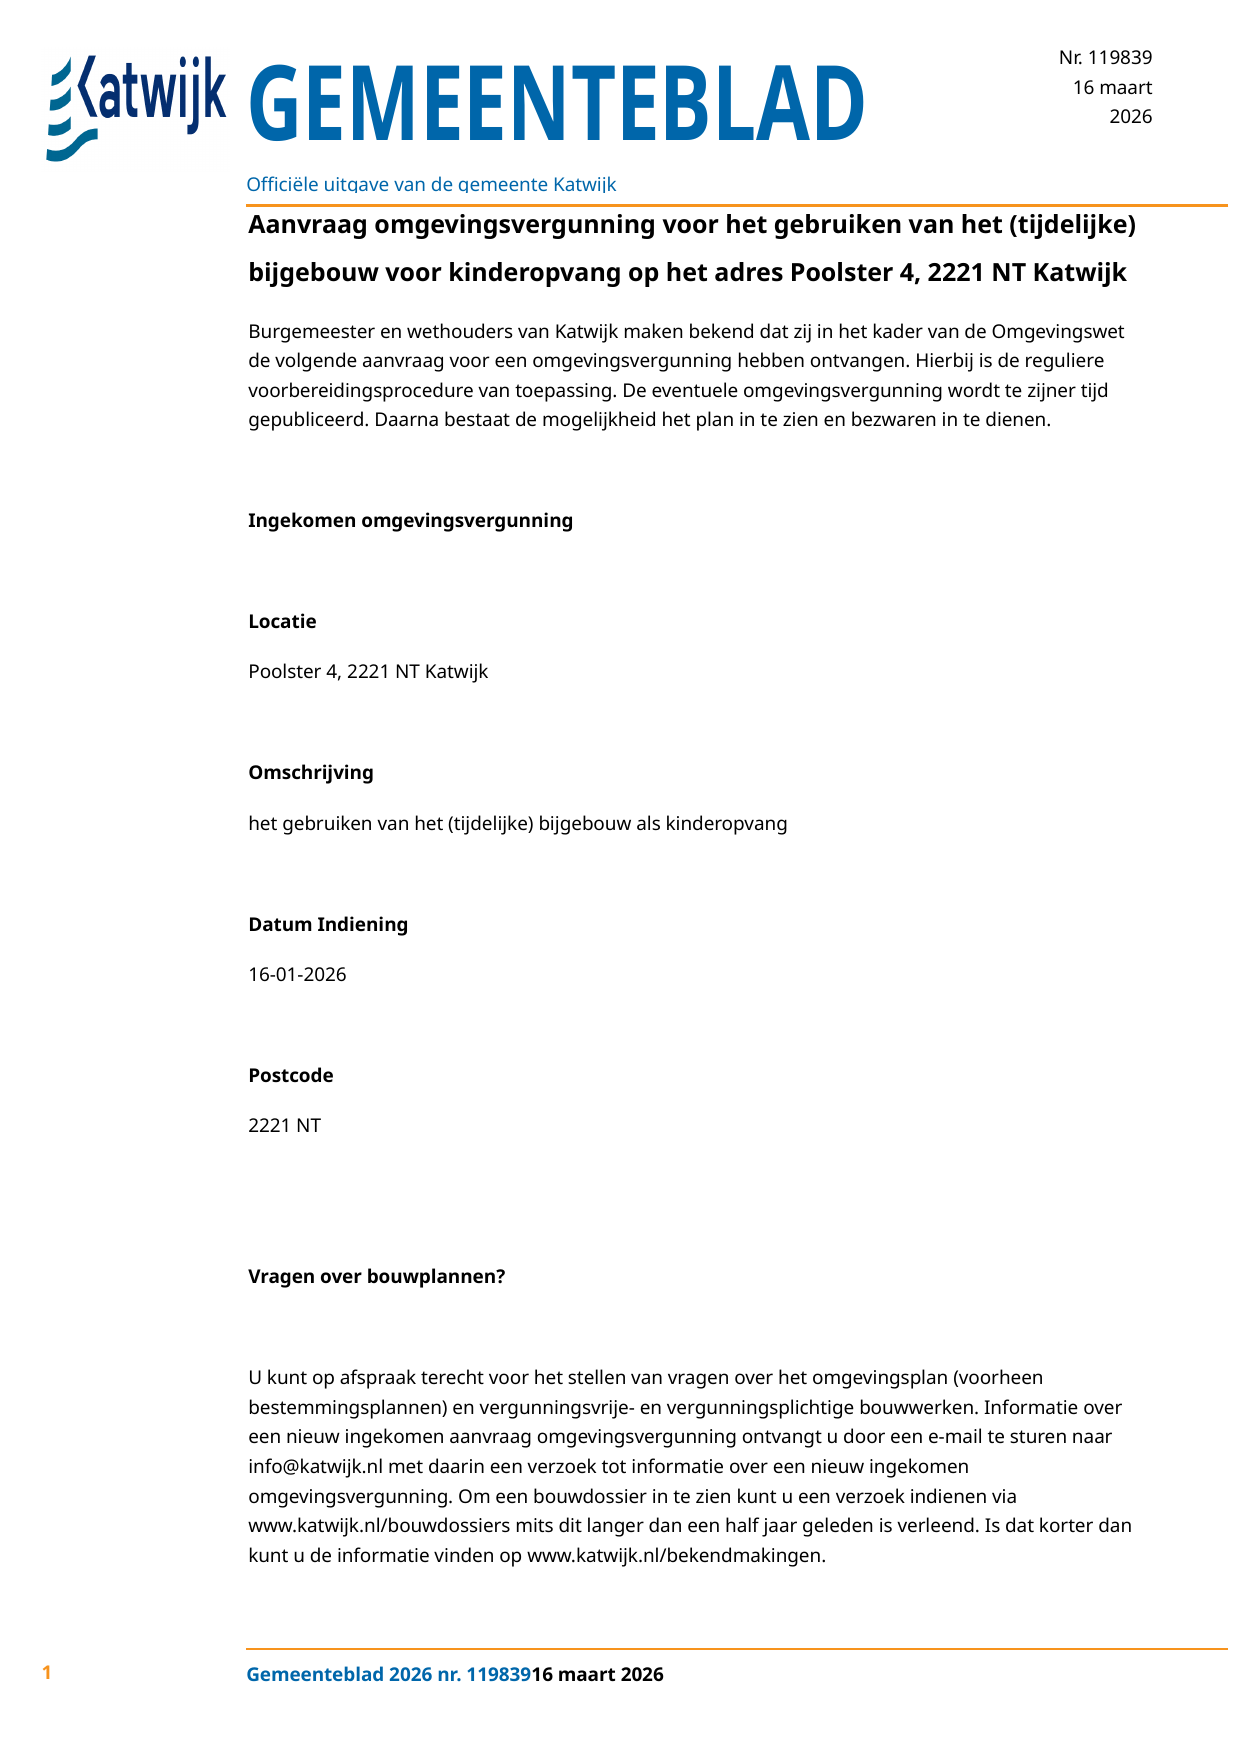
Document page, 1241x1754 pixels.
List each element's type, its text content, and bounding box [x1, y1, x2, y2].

text Poolster 4, 2221 NT Katwijk [248, 659, 1152, 684]
text Datum Indiening [248, 911, 1152, 937]
text Vragen over bouwplannen? [248, 1264, 1152, 1289]
text U kunt op afspraak terecht voor het stellen van vragen over het omgevingsplan (voorheen bestemmingsplannen) en vergunningsvrije- en vergunningsplichtige bouwwerken. Informatie over een nieuw ingekomen aanvraag omgevingsvergunning ontvangt u door een e-mail te sturen naar info@katwijk.nl met daarin een verzoek tot informatie over een nieuw ingekomen omgevingsvergunning. Om een bouwdossier in te zien kunt u een verzoek indienen via www.katwijk.nl/bouwdossiers mits dit langer dan een half jaar geleden is verleend. Is dat korter dan kunt u de informatie vinden op www.katwijk.nl/bekendmakingen. [248, 1364, 1152, 1568]
text Locatie [248, 608, 1152, 634]
text Ingekomen omgevingsvergunning [248, 507, 1152, 533]
text Aanvraag omgevingsvergunning voor het gebruiken van het (tijdelijke) bijgebouw voor kinderopvang op het adres Poolster 4, 2221 NT Katwijk [248, 207, 1152, 288]
picture [41, 47, 231, 172]
text Omschrijving [248, 759, 1152, 785]
text Postcode [248, 1062, 1152, 1088]
text 2221 NT [248, 1112, 1152, 1138]
text Burgemeester en wethouders van Katwijk maken bekend dat zij in het kader van de Omgevingswet de volgende aanvraag voor een omgevingsvergunning hebben ontvangen. Hierbij is de reguliere voorbereidingsprocedure van toepassing. De eventuele omgevingsvergunning wordt te zijner tijd gepubliceerd. Daarna bestaat de mogelijkheid het plan in te zien en bezwaren in te dienen. [248, 318, 1152, 432]
text het gebruiken van het (tijdelijke) bijgebouw als kinderopvang [248, 810, 1152, 836]
text 16-01-2026 [248, 961, 1152, 987]
